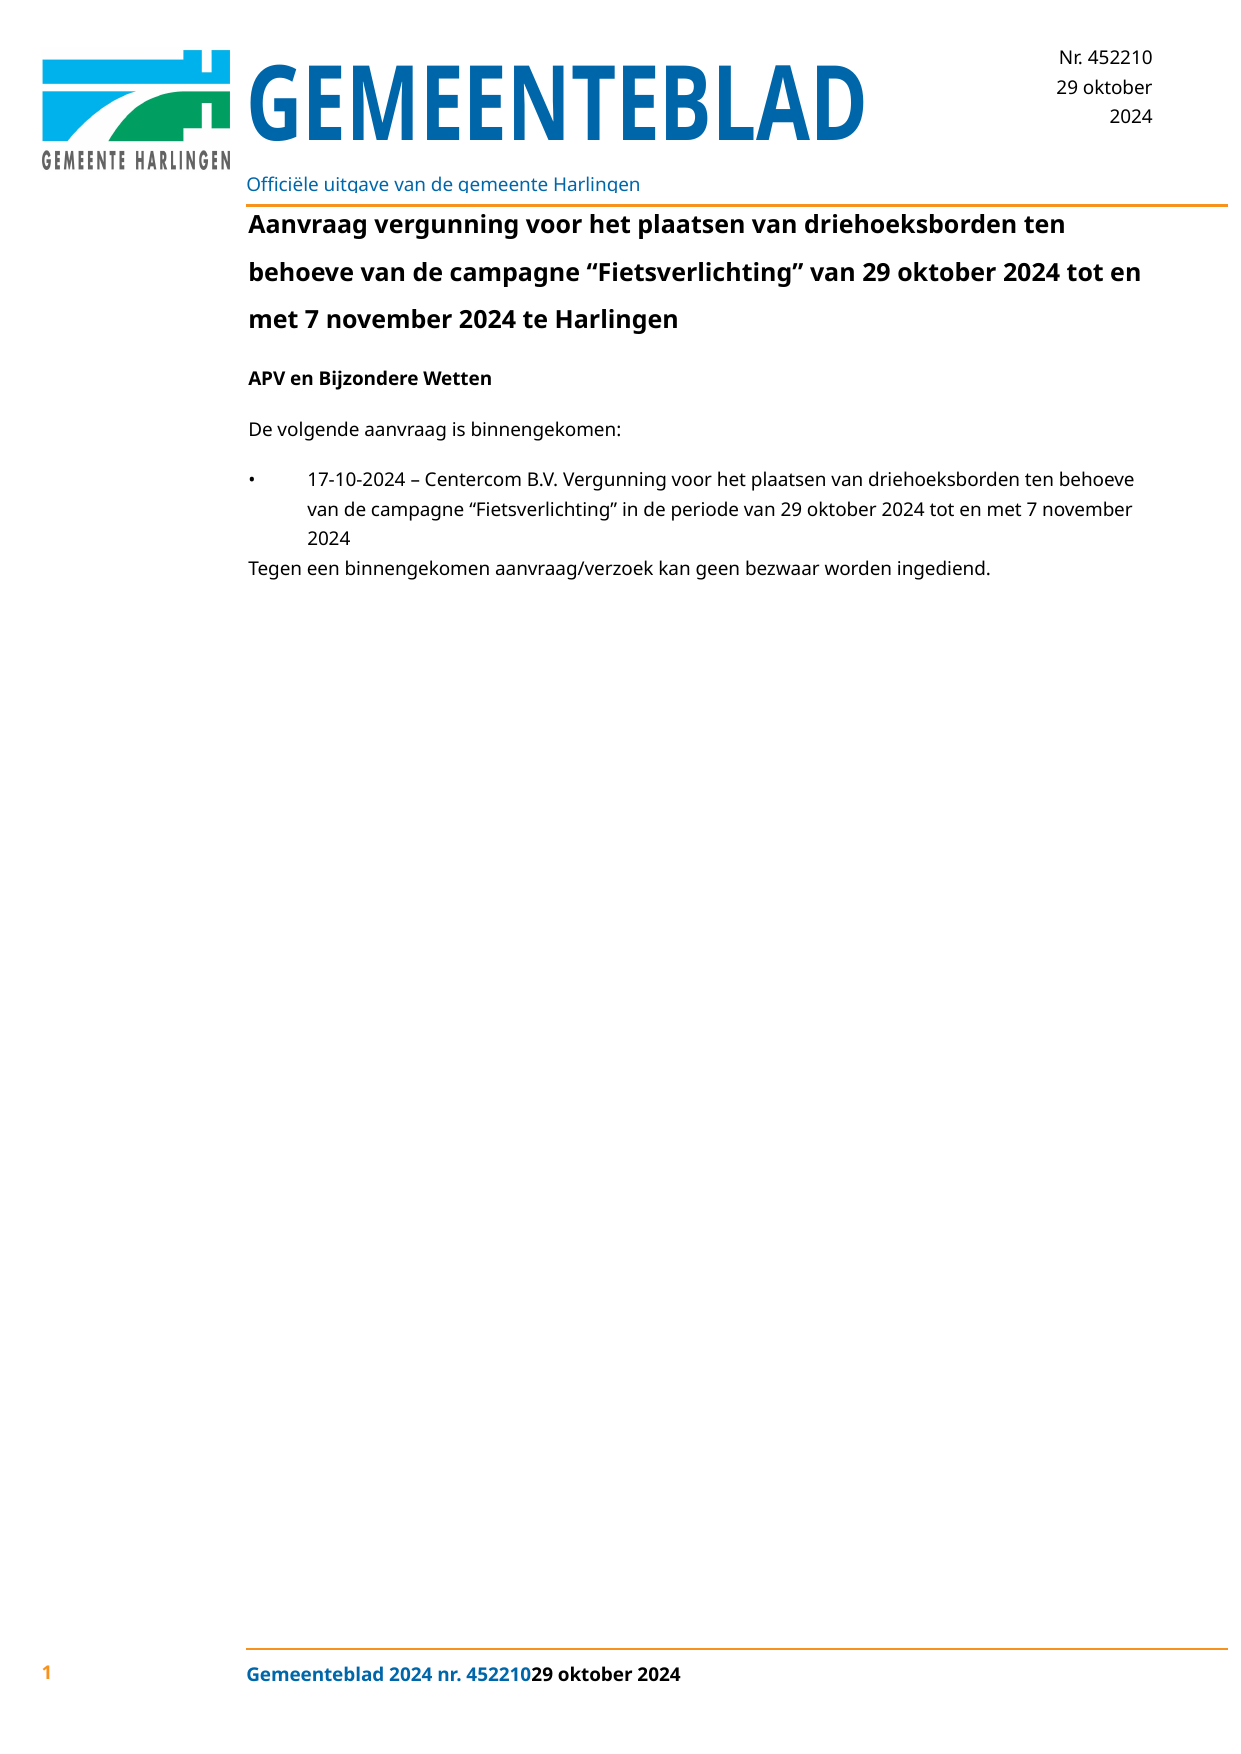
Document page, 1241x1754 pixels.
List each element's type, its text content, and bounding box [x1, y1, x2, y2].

list 17-10-2024 – Centercom B.V. Vergunning voor het plaatsen van driehoeksborden ten behoeve van de campagne “Fietsverlichting” in de periode van 29 oktober 2024 tot en met 7 november 2024 [248, 466, 1152, 551]
text Tegen een binnengekomen aanvraag/verzoek kan geen bezwaar worden ingediend. [248, 555, 1152, 581]
picture [41, 47, 231, 172]
text APV en Bijzondere Wetten [248, 366, 1152, 391]
text De volgende aanvraag is binnengekomen: [248, 416, 1152, 442]
text Aanvraag vergunning voor het plaatsen van driehoeksborden ten behoeve van de campagne “Fietsverlichting” van 29 oktober 2024 tot en met 7 november 2024 te Harlingen [248, 207, 1152, 336]
